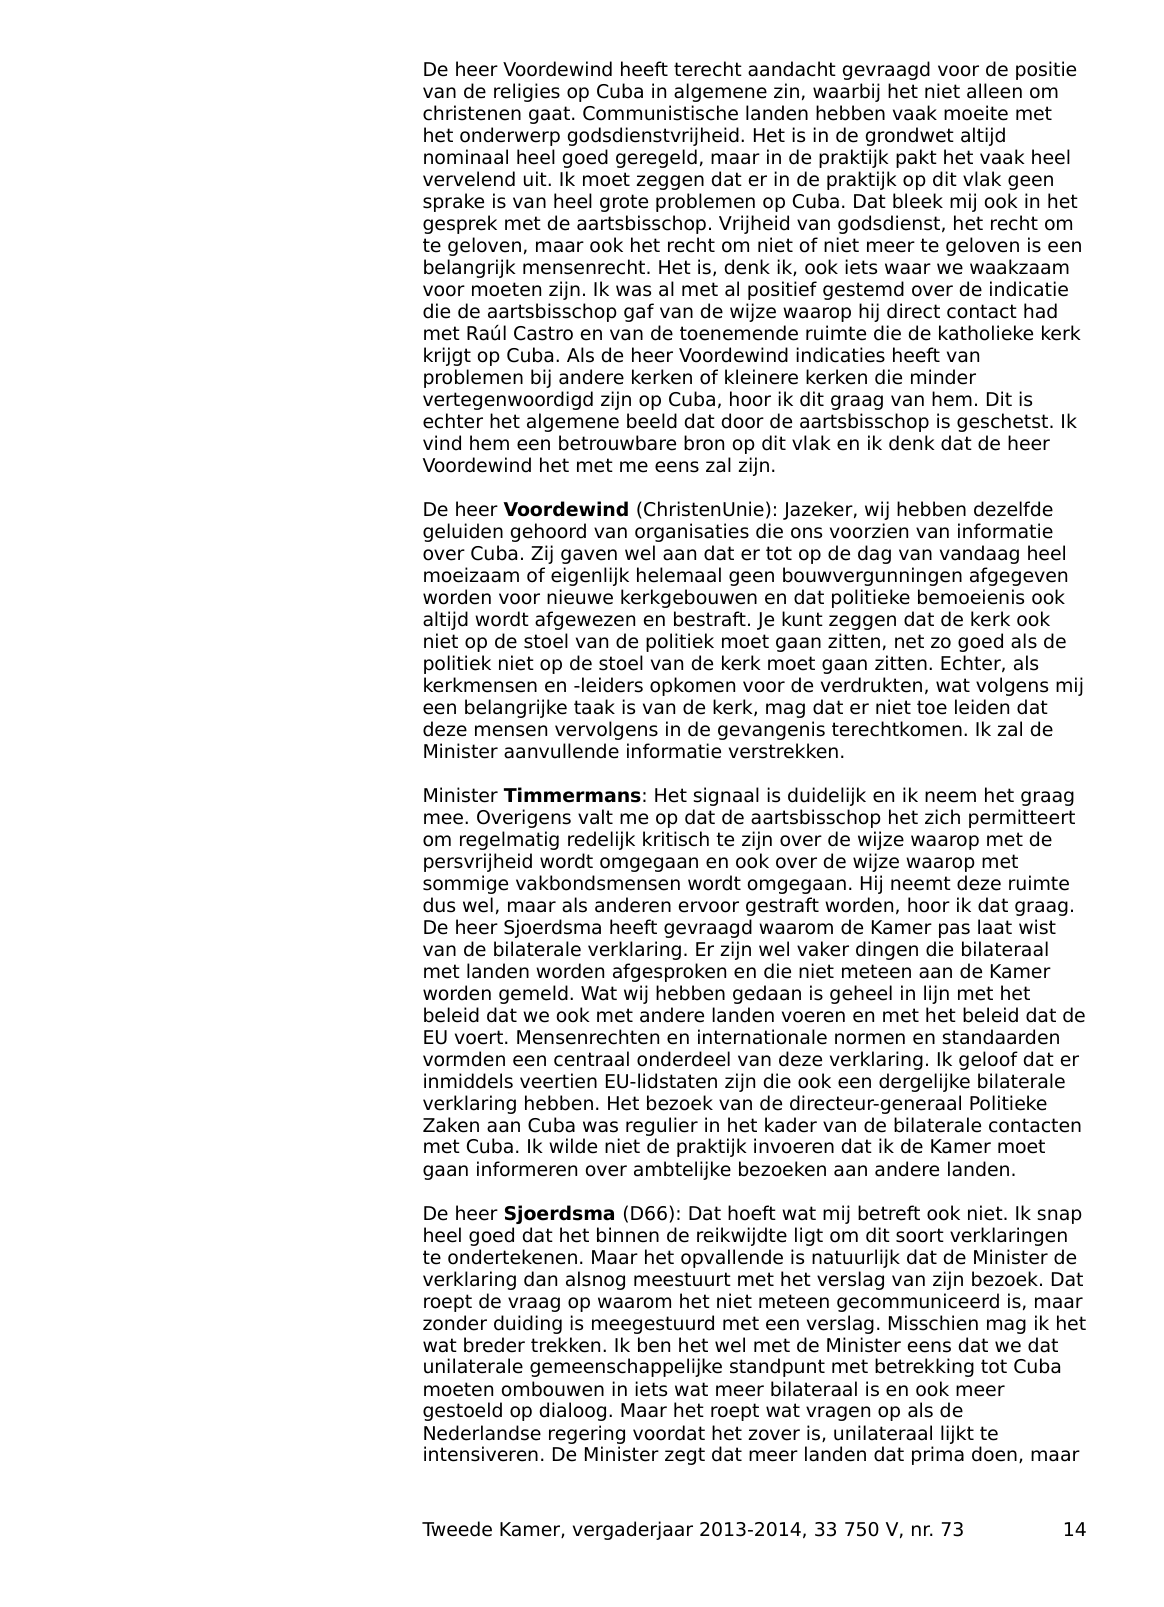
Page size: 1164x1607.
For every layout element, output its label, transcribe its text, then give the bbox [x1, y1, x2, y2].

text De heer Voordewind heeft terecht aandacht gevraagd voor de positie van de religies op Cuba in algemene zin, waarbij het niet alleen om christenen gaat. Communistische landen hebben vaak moeite met het onderwerp godsdienstvrijheid. Het is in de grondwet altijd nominaal heel goed geregeld, maar in de praktijk pakt het vaak heel vervelend uit. Ik moet zeggen dat er in de praktijk op dit vlak geen sprake is van heel grote problemen op Cuba. Dat bleek mij ook in het gesprek met de aartsbisschop. Vrijheid van godsdienst, het recht om te geloven, maar ook het recht om niet of niet meer te geloven is een belangrijk mensenrecht. Het is, denk ik, ook iets waar we waakzaam voor moeten zijn. Ik was al met al positief gestemd over de indicatie die de aartsbisschop gaf van de wijze waarop hij direct contact had met Raúl Castro en van de toenemende ruimte die de katholieke kerk krijgt op Cuba. Als de heer Voordewind indicaties heeft van problemen bij andere kerken of kleinere kerken die minder vertegenwoordigd zijn op Cuba, hoor ik dit graag van hem. Dit is echter het algemene beeld dat door de aartsbisschop is geschetst. Ik vind hem een betrouwbare bron op dit vlak en ik denk dat de heer Voordewind het met me eens zal zijn. [422, 59, 1087, 477]
text Minister Timmermans: Het signaal is duidelijk en ik neem het graag mee. Overigens valt me op dat de aartsbisschop het zich permitteert om regelmatig redelijk kritisch te zijn over de wijze waarop met de persvrijheid wordt omgegaan en ook over de wijze waarop met sommige vakbondsmensen wordt omgegaan. Hij neemt deze ruimte dus wel, maar als anderen ervoor gestraft worden, hoor ik dat graag. [422, 785, 1087, 917]
text De heer Sjoerdsma heeft gevraagd waarom de Kamer pas laat wist van de bilaterale verklaring. Er zijn wel vaker dingen die bilateraal met landen worden afgesproken en die niet meteen aan de Kamer worden gemeld. Wat wij hebben gedaan is geheel in lijn met het beleid dat we ook met andere landen voeren en met het beleid dat de EU voert. Mensenrechten en internationale normen en standaarden vormden een centraal onderdeel van deze verklaring. Ik geloof dat er inmiddels veertien EU-lidstaten zijn die ook een dergelijke bilaterale verklaring hebben. Het bezoek van de directeur-generaal Politieke Zaken aan Cuba was regulier in het kader van de bilaterale contacten met Cuba. Ik wilde niet de praktijk invoeren dat ik de Kamer moet gaan informeren over ambtelijke bezoeken aan andere landen. [422, 917, 1087, 1180]
text De heer Sjoerdsma (D66): Dat hoeft wat mij betreft ook niet. Ik snap heel goed dat het binnen de reikwijdte ligt om dit soort verklaringen te ondertekenen. Maar het opvallende is natuurlijk dat de Minister de verklaring dan alsnog meestuurt met het verslag van zijn bezoek. Dat roept de vraag op waarom het niet meteen gecommuniceerd is, maar zonder duiding is meegestuurd met een verslag. Misschien mag ik het wat breder trekken. Ik ben het wel met de Minister eens dat we dat unilaterale gemeenschappelijke standpunt met betrekking tot Cuba moeten ombouwen in iets wat meer bilateraal is en ook meer gestoeld op dialoog. Maar het roept wat vragen op als de Nederlandse regering voordat het zover is, unilateraal lijkt te intensiveren. De Minister zegt dat meer landen dat prima doen, maar [422, 1203, 1087, 1466]
text De heer Voordewind (ChristenUnie): Jazeker, wij hebben dezelfde geluiden gehoord van organisaties die ons voorzien van informatie over Cuba. Zij gaven wel aan dat er tot op de dag van vandaag heel moeizaam of eigenlijk helemaal geen bouwvergunningen afgegeven worden voor nieuwe kerkgebouwen en dat politieke bemoeienis ook altijd wordt afgewezen en bestraft. Je kunt zeggen dat de kerk ook niet op de stoel van de politiek moet gaan zitten, net zo goed als de politiek niet op de stoel van de kerk moet gaan zitten. Echter, als kerkmensen en -leiders opkomen voor de verdrukten, wat volgens mij een belangrijke taak is van de kerk, mag dat er niet toe leiden dat deze mensen vervolgens in de gevangenis terechtkomen. Ik zal de Minister aanvullende informatie verstrekken. [422, 499, 1087, 763]
